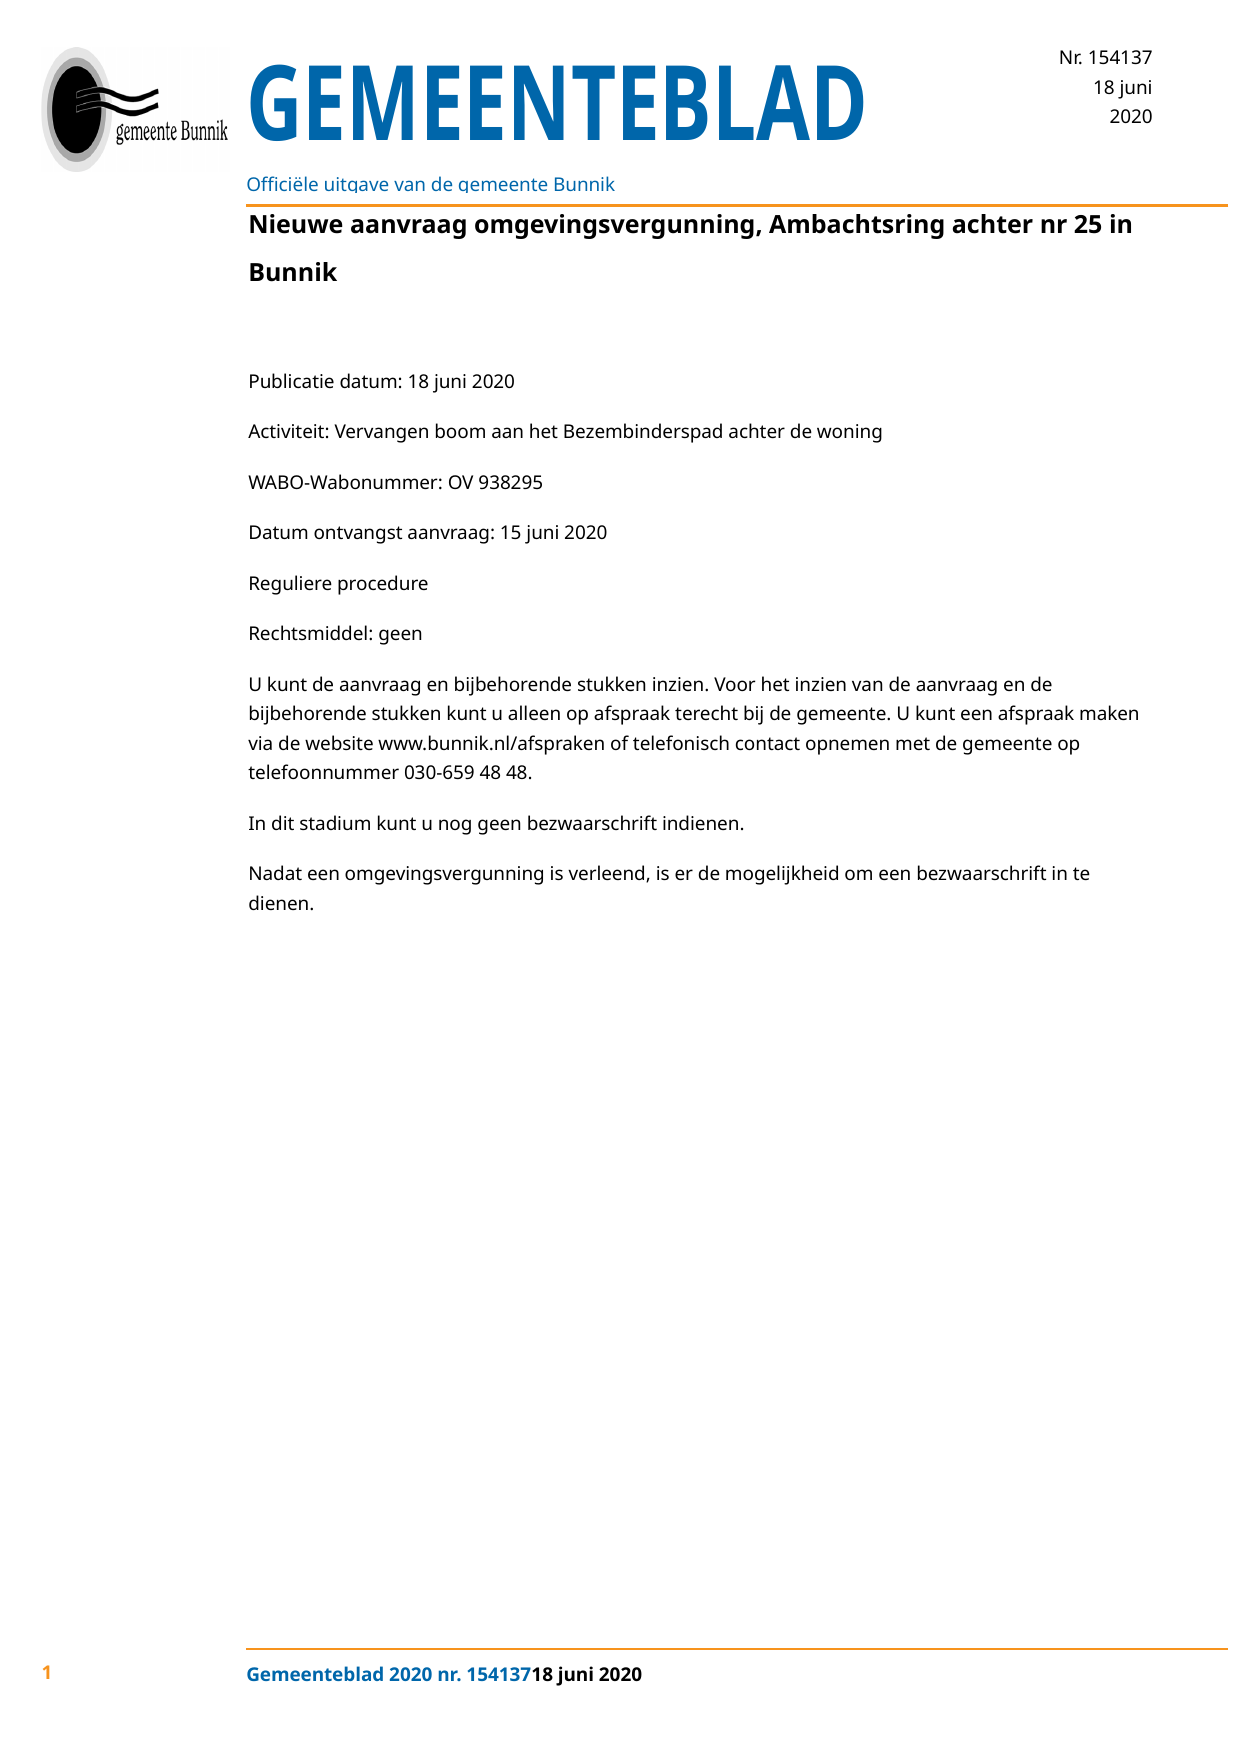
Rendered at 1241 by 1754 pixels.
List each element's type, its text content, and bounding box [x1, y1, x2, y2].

picture [41, 47, 231, 172]
text U kunt de aanvraag en bijbehorende stukken inzien. Voor het inzien van de aanvraag en de bijbehorende stukken kunt u alleen op afspraak terecht bij de gemeente. U kunt een afspraak maken via de website www.bunnik.nl/afspraken of telefonisch contact opnemen met de gemeente op telefoonnummer 030-659 48 48. [248, 671, 1152, 785]
text Nieuwe aanvraag omgevingsvergunning, Ambachtsring achter nr 25 in Bunnik [248, 207, 1152, 288]
text Reguliere procedure [248, 570, 1152, 596]
text In dit stadium kunt u nog geen bezwaarschrift indienen. [248, 810, 1152, 836]
text Publicatie datum: 18 juni 2020 [248, 368, 1152, 394]
text WABO-Wabonummer: OV 938295 [248, 469, 1152, 495]
text Activiteit: Vervangen boom aan het Bezembinderspad achter de woning [248, 419, 1152, 444]
text Nadat een omgevingsvergunning is verleend, is er de mogelijkheid om een bezwaarschrift in te dienen. [248, 860, 1152, 916]
text Rechtsmiddel: geen [248, 620, 1152, 646]
text Datum ontvangst aanvraag: 15 juni 2020 [248, 519, 1152, 545]
